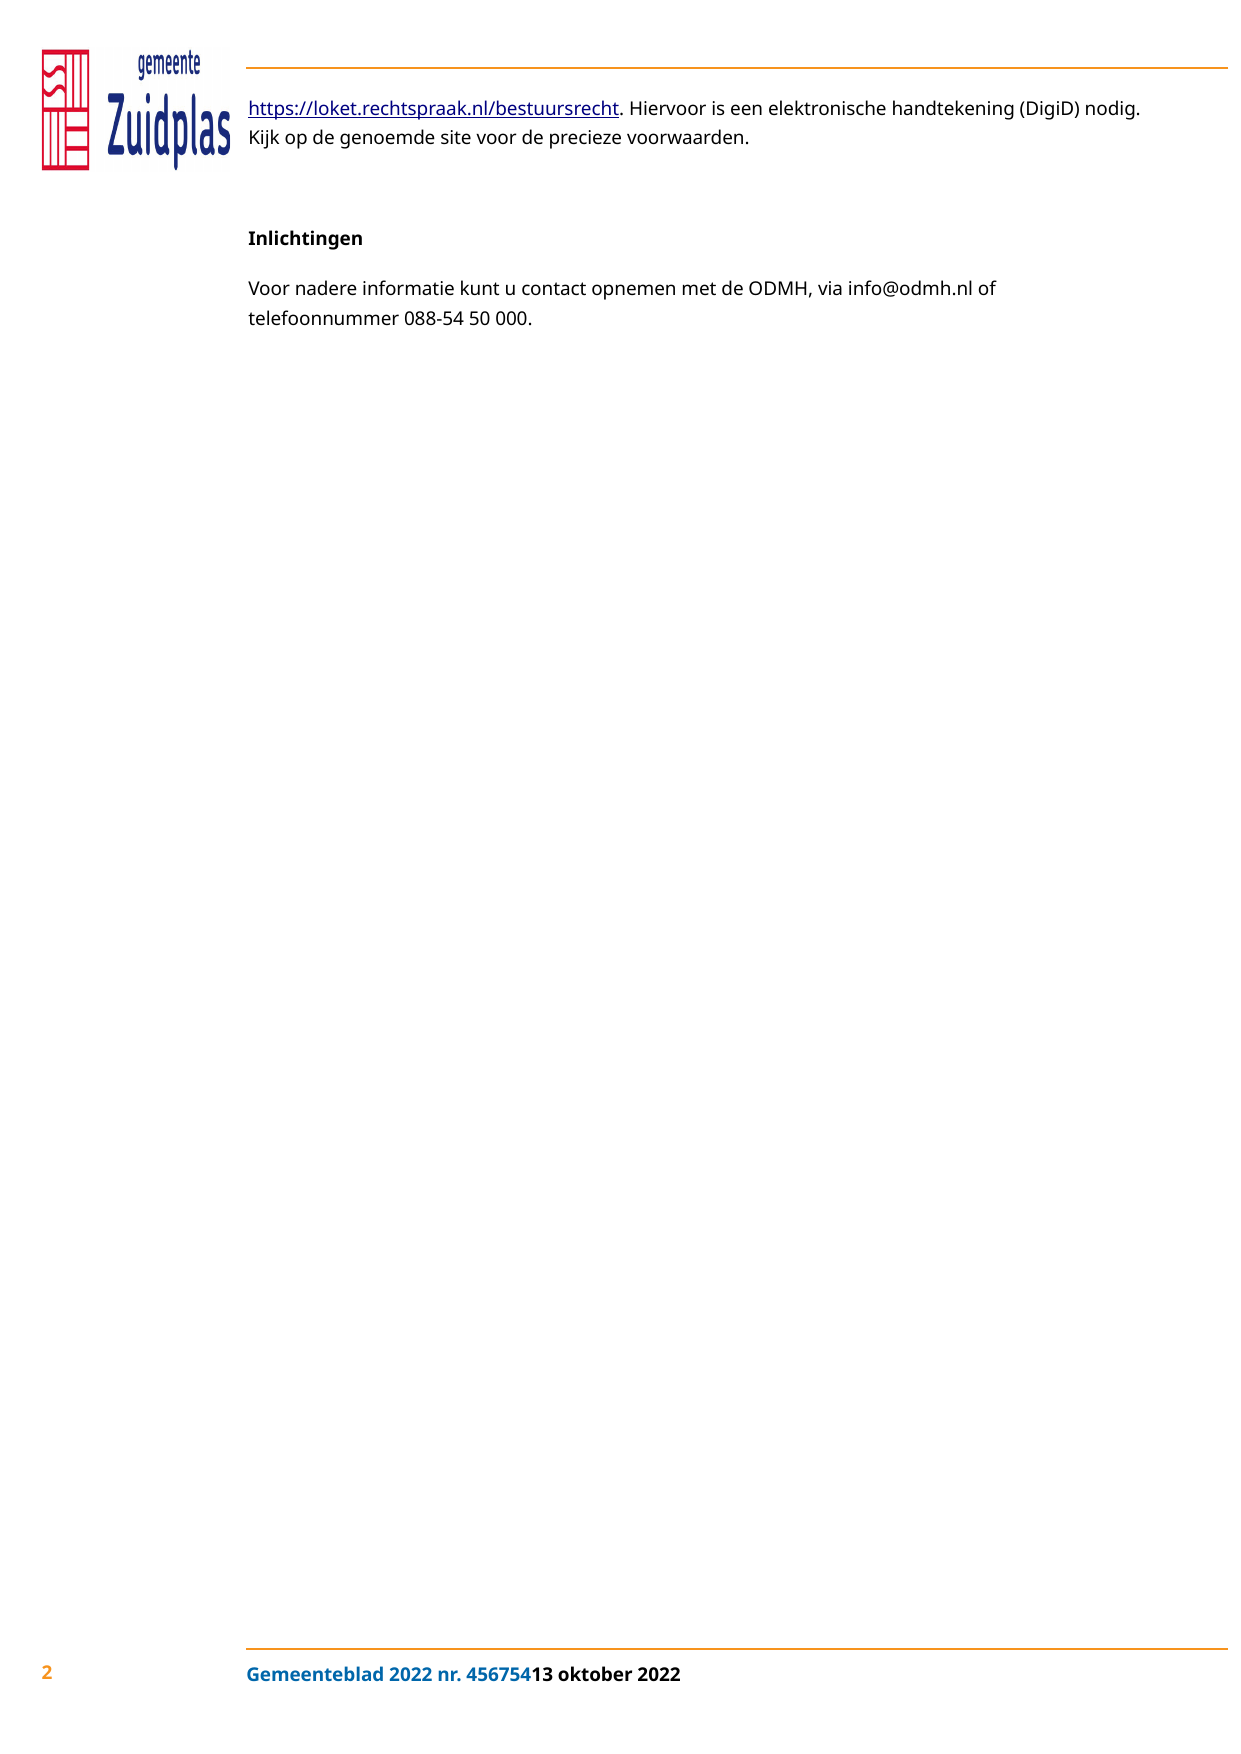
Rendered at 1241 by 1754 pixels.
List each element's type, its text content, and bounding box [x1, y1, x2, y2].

text Voor nadere informatie kunt u contact opnemen met de ODMH, via info@odmh.nl of telefoonnummer 088-54 50 000. [248, 276, 1152, 331]
text Inlichtingen [248, 225, 1152, 251]
picture [41, 47, 231, 172]
text https://loket.rechtspraak.nl/bestuursrecht. Hiervoor is een elektronische handtekening (DigiD) nodig. Kijk op de genoemde site voor de precieze voorwaarden. [248, 95, 1152, 150]
